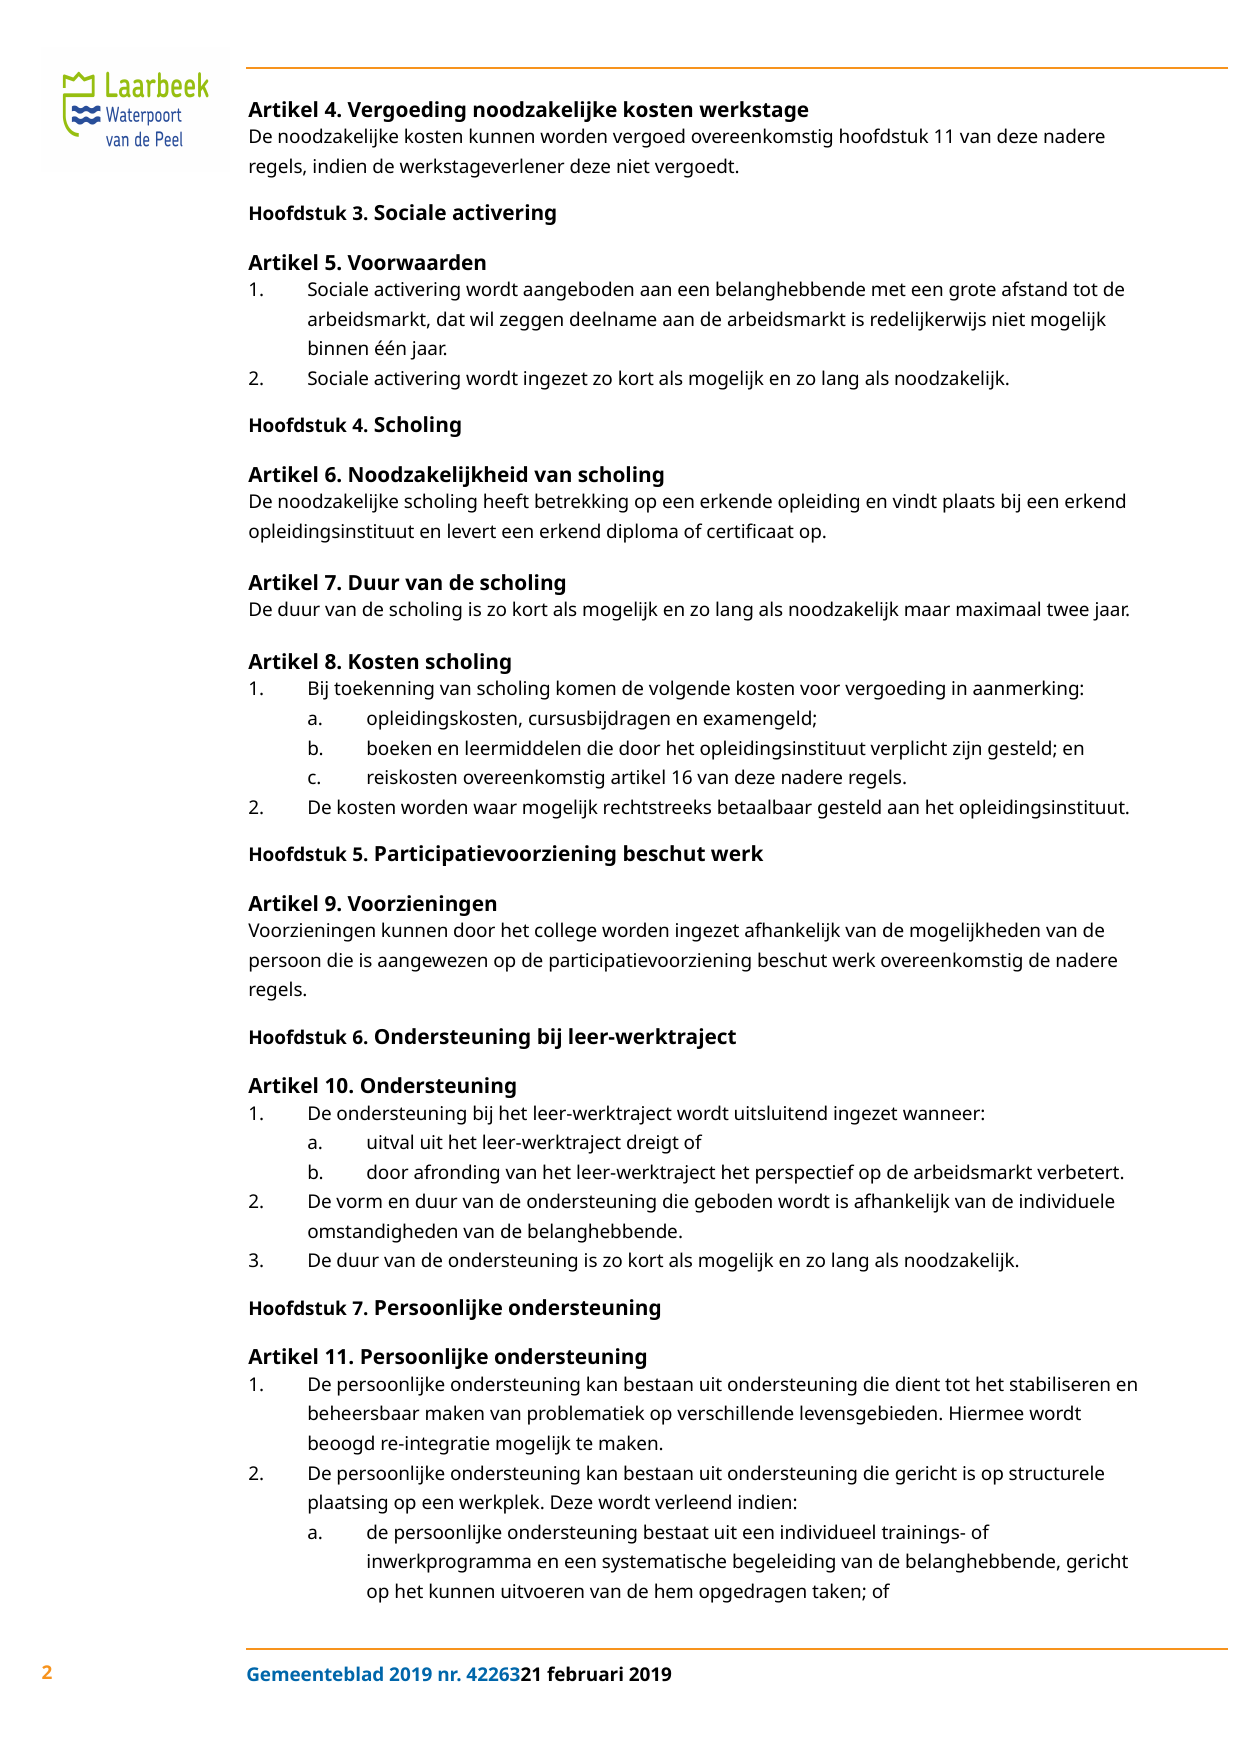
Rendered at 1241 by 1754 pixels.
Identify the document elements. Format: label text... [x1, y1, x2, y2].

list Bij toekenning van scholing komen de volgende kosten voor vergoeding in aanmerking: [248, 676, 1152, 701]
list opleidingskosten, cursusbijdragen en examengeld; [307, 705, 1152, 731]
list uitval uit het leer-werktraject dreigt of [307, 1129, 1152, 1155]
text De duur van de scholing is zo kort als mogelijk en zo lang als noodzakelijk maar maximaal twee jaar. [248, 597, 1152, 622]
list De persoonlijke ondersteuning kan bestaan uit ondersteuning die dient tot het stabiliseren en beheersbaar maken van problematiek op verschillende levensgebieden. Hiermee wordt beoogd re-integratie mogelijk te maken. [248, 1371, 1152, 1456]
text Hoofdstuk 4. Scholing [248, 411, 1152, 439]
text De noodzakelijke scholing heeft betrekking op een erkende opleiding en vindt plaats bij een erkend opleidingsinstituut en levert een erkend diploma of certificaat op. [248, 488, 1152, 543]
list De ondersteuning bij het leer-werktraject wordt uitsluitend ingezet wanneer: [248, 1100, 1152, 1125]
list boeken en leermiddelen die door het opleidingsinstituut verplicht zijn gesteld; en [307, 735, 1152, 760]
text Artikel 7. Duur van de scholing [248, 568, 1152, 597]
text Artikel 10. Ondersteuning [248, 1071, 1152, 1100]
text Artikel 6. Noodzakelijkheid van scholing [248, 460, 1152, 488]
list de persoonlijke ondersteuning bestaat uit een individueel trainings- of inwerkprogramma en een systematische begeleiding van de belanghebbende, gericht op het kunnen uitvoeren van de hem opgedragen taken; of [307, 1519, 1152, 1604]
list reiskosten overeenkomstig artikel 16 van deze nadere regels. [307, 764, 1152, 790]
text Artikel 11. Persoonlijke ondersteuning [248, 1342, 1152, 1371]
text Hoofdstuk 5. Participatievoorziening beschut werk [248, 839, 1152, 868]
list De kosten worden waar mogelijk rechtstreeks betaalbaar gesteld aan het opleidingsinstituut. [248, 794, 1152, 819]
text Hoofdstuk 6. Ondersteuning bij leer-werktraject [248, 1022, 1152, 1050]
text Artikel 9. Voorzieningen [248, 889, 1152, 917]
picture [41, 47, 231, 172]
text Artikel 4. Vergoeding noodzakelijke kosten werkstage [248, 95, 1152, 123]
list Sociale activering wordt aangeboden aan een belanghebbende met een grote afstand tot de arbeidsmarkt, dat wil zeggen deelname aan de arbeidsmarkt is redelijkerwijs niet mogelijk binnen één jaar. [248, 276, 1152, 361]
list De persoonlijke ondersteuning kan bestaan uit ondersteuning die gericht is op structurele plaatsing op een werkplek. Deze wordt verleend indien: [248, 1460, 1152, 1515]
text Hoofdstuk 7. Persoonlijke ondersteuning [248, 1293, 1152, 1322]
text Voorzieningen kunnen door het college worden ingezet afhankelijk van de mogelijkheden van de persoon die is aangewezen op de participatievoorziening beschut werk overeenkomstig de nadere regels. [248, 917, 1152, 1002]
list Sociale activering wordt ingezet zo kort als mogelijk en zo lang als noodzakelijk. [248, 365, 1152, 391]
text Hoofdstuk 3. Sociale activering [248, 198, 1152, 227]
text Artikel 5. Voorwaarden [248, 248, 1152, 276]
list door afronding van het leer-werktraject het perspectief op de arbeidsmarkt verbetert. [307, 1159, 1152, 1184]
list De duur van de ondersteuning is zo kort als mogelijk en zo lang als noodzakelijk. [248, 1248, 1152, 1273]
text Artikel 8. Kosten scholing [248, 647, 1152, 676]
text De noodzakelijke kosten kunnen worden vergoed overeenkomstig hoofdstuk 11 van deze nadere regels, indien de werkstageverlener deze niet vergoedt. [248, 123, 1152, 178]
list De vorm en duur van de ondersteuning die geboden wordt is afhankelijk van de individuele omstandigheden van de belanghebbende. [248, 1188, 1152, 1244]
